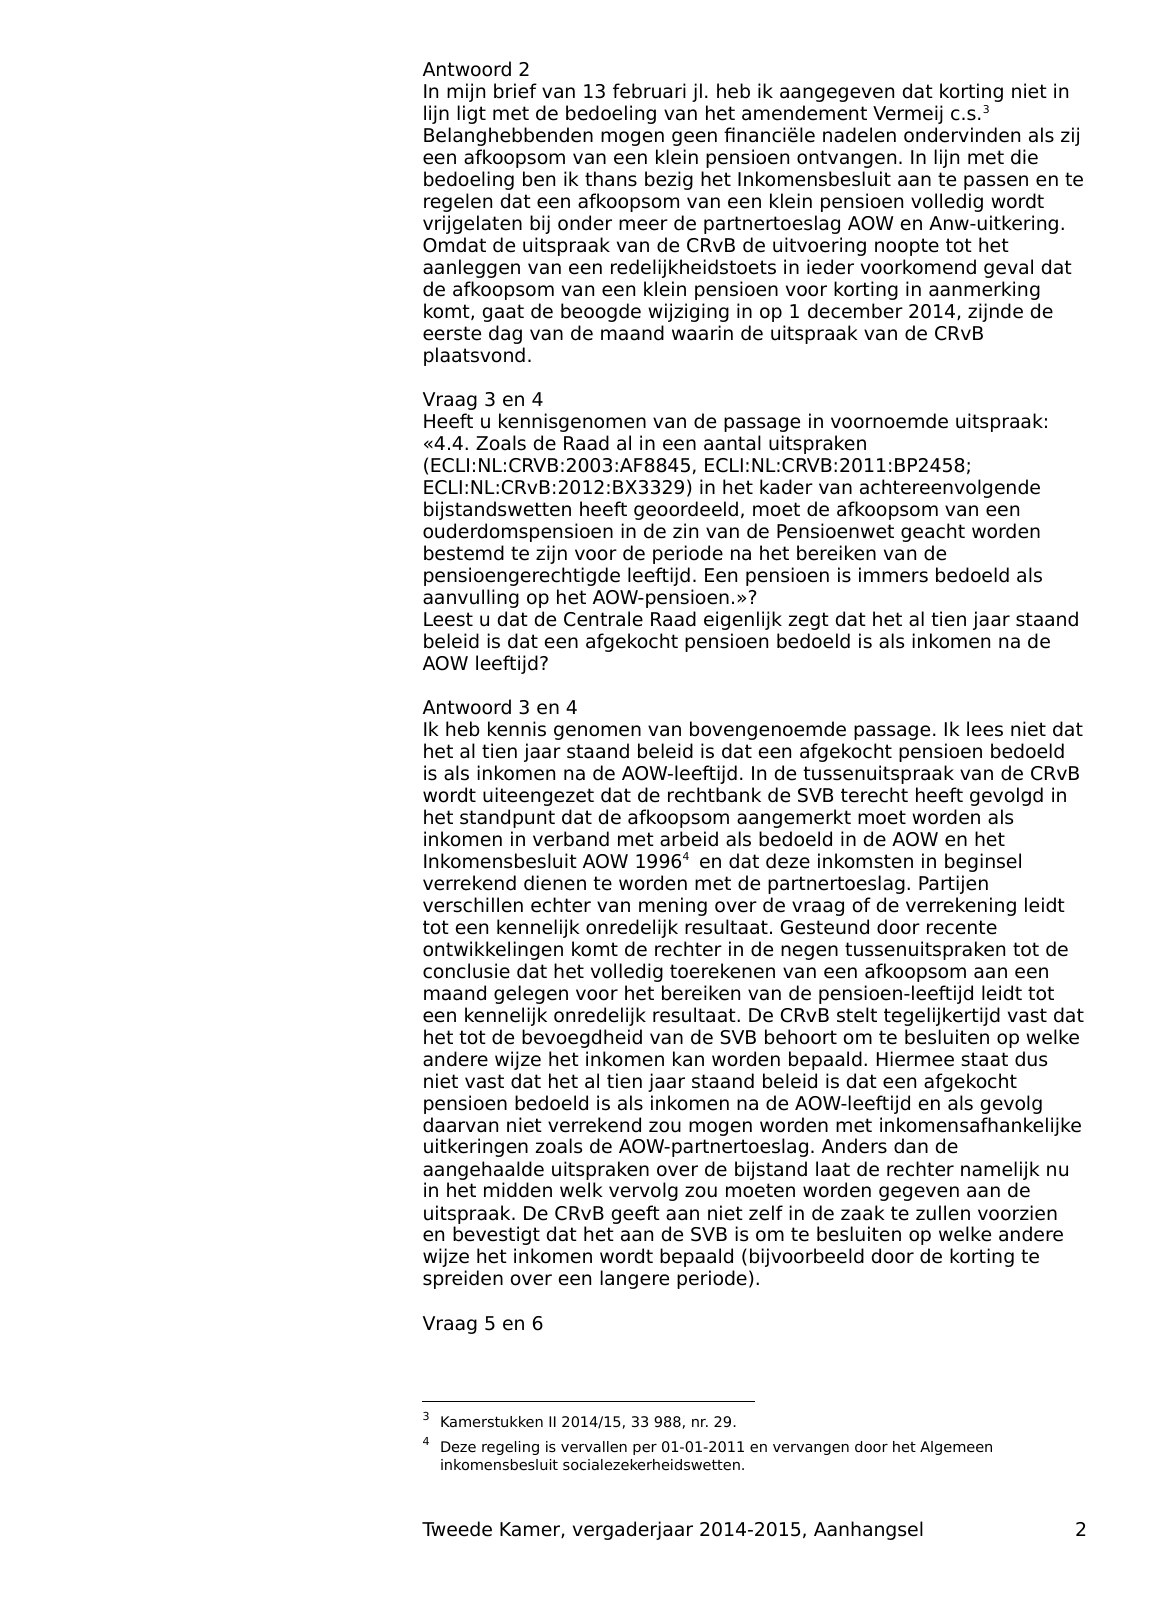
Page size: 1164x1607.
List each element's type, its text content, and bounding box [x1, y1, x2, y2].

text Kamerstukken II 2014/15, 33 988, nr. 29. [422, 1410, 1087, 1432]
text Antwoord 3 en 4 [422, 697, 1087, 719]
text Vraag 3 en 4 [422, 389, 1087, 411]
text In mijn brief van 13 februari jl. heb ik aangegeven dat korting niet in lijn ligt met de bedoeling van het amendement Vermeij c.s. Belanghebbenden mogen geen financiële nadelen ondervinden als zij een afkoopsom van een klein pensioen ontvangen. In lijn met die bedoeling ben ik thans bezig het Inkomensbesluit aan te passen en te regelen dat een afkoopsom van een klein pensioen volledig wordt vrijgelaten bij onder meer de partnertoeslag AOW en Anw-uitkering. Omdat de uitspraak van de CRvB de uitvoering noopte tot het aanleggen van een redelijkheidstoets in ieder voorkomend geval dat de afkoopsom van een klein pensioen voor korting in aanmerking komt, gaat de beoogde wijziging in op 1 december 2014, zijnde de eerste dag van de maand waarin de uitspraak van de CRvB plaatsvond. [422, 81, 1087, 367]
text Antwoord 2 [422, 59, 1087, 81]
text Ik heb kennis genomen van bovengenoemde passage. Ik lees niet dat het al tien jaar staand beleid is dat een afgekocht pensioen bedoeld is als inkomen na de AOW-leeftijd. In de tussenuitspraak van de CRvB wordt uiteengezet dat de rechtbank de SVB terecht heeft gevolgd in het standpunt dat de afkoopsom aangemerkt moet worden als inkomen in verband met arbeid als bedoeld in de AOW en het Inkomensbesluit AOW 1996 en dat deze inkomsten in beginsel verrekend dienen te worden met de partnertoeslag. Partijen verschillen echter van mening over de vraag of de verrekening leidt tot een kennelijk onredelijk resultaat. Gesteund door recente ontwikkelingen komt de rechter in de negen tussenuitspraken tot de conclusie dat het volledig toerekenen van een afkoopsom aan een maand gelegen voor het bereiken van de pensioen-leeftijd leidt tot een kennelijk onredelijk resultaat. De CRvB stelt tegelijkertijd vast dat het tot de bevoegdheid van de SVB behoort om te besluiten op welke andere wijze het inkomen kan worden bepaald. Hiermee staat dus niet vast dat het al tien jaar staand beleid is dat een afgekocht pensioen bedoeld is als inkomen na de AOW-leeftijd en als gevolg daarvan niet verrekend zou mogen worden met inkomensafhankelijke uitkeringen zoals de AOW-partnertoeslag. Anders dan de aangehaalde uitspraken over de bijstand laat de rechter namelijk nu in het midden welk vervolg zou moeten worden gegeven aan de uitspraak. De CRvB geeft aan niet zelf in de zaak te zullen voorzien en bevestigt dat het aan de SVB is om te besluiten op welke andere wijze het inkomen wordt bepaald (bijvoorbeeld door de korting te spreiden over een langere periode). [422, 719, 1087, 1290]
text Leest u dat de Centrale Raad eigenlijk zegt dat het al tien jaar staand beleid is dat een afgekocht pensioen bedoeld is als inkomen na de AOW leeftijd? [422, 609, 1087, 675]
text Heeft u kennisgenomen van de passage in voornoemde uitspraak: «4.4. Zoals de Raad al in een aantal uitspraken (ECLI:NL:CRVB:2003:AF8845, ECLI:NL:CRVB:2011:BP2458; ECLI:NL:CRvB:2012:BX3329) in het kader van achtereenvolgende bijstandswetten heeft geoordeeld, moet de afkoopsom van een ouderdomspensioen in de zin van de Pensioenwet geacht worden bestemd te zijn voor de periode na het bereiken van de pensioengerechtigde leeftijd. Een pensioen is immers bedoeld als aanvulling op het AOW-pensioen.»? [422, 411, 1087, 609]
text Vraag 5 en 6 [422, 1312, 1087, 1334]
text Deze regeling is vervallen per 01-01-2011 en vervangen door het Algemeen inkomensbesluit socialezekerheidswetten. [422, 1435, 1087, 1474]
